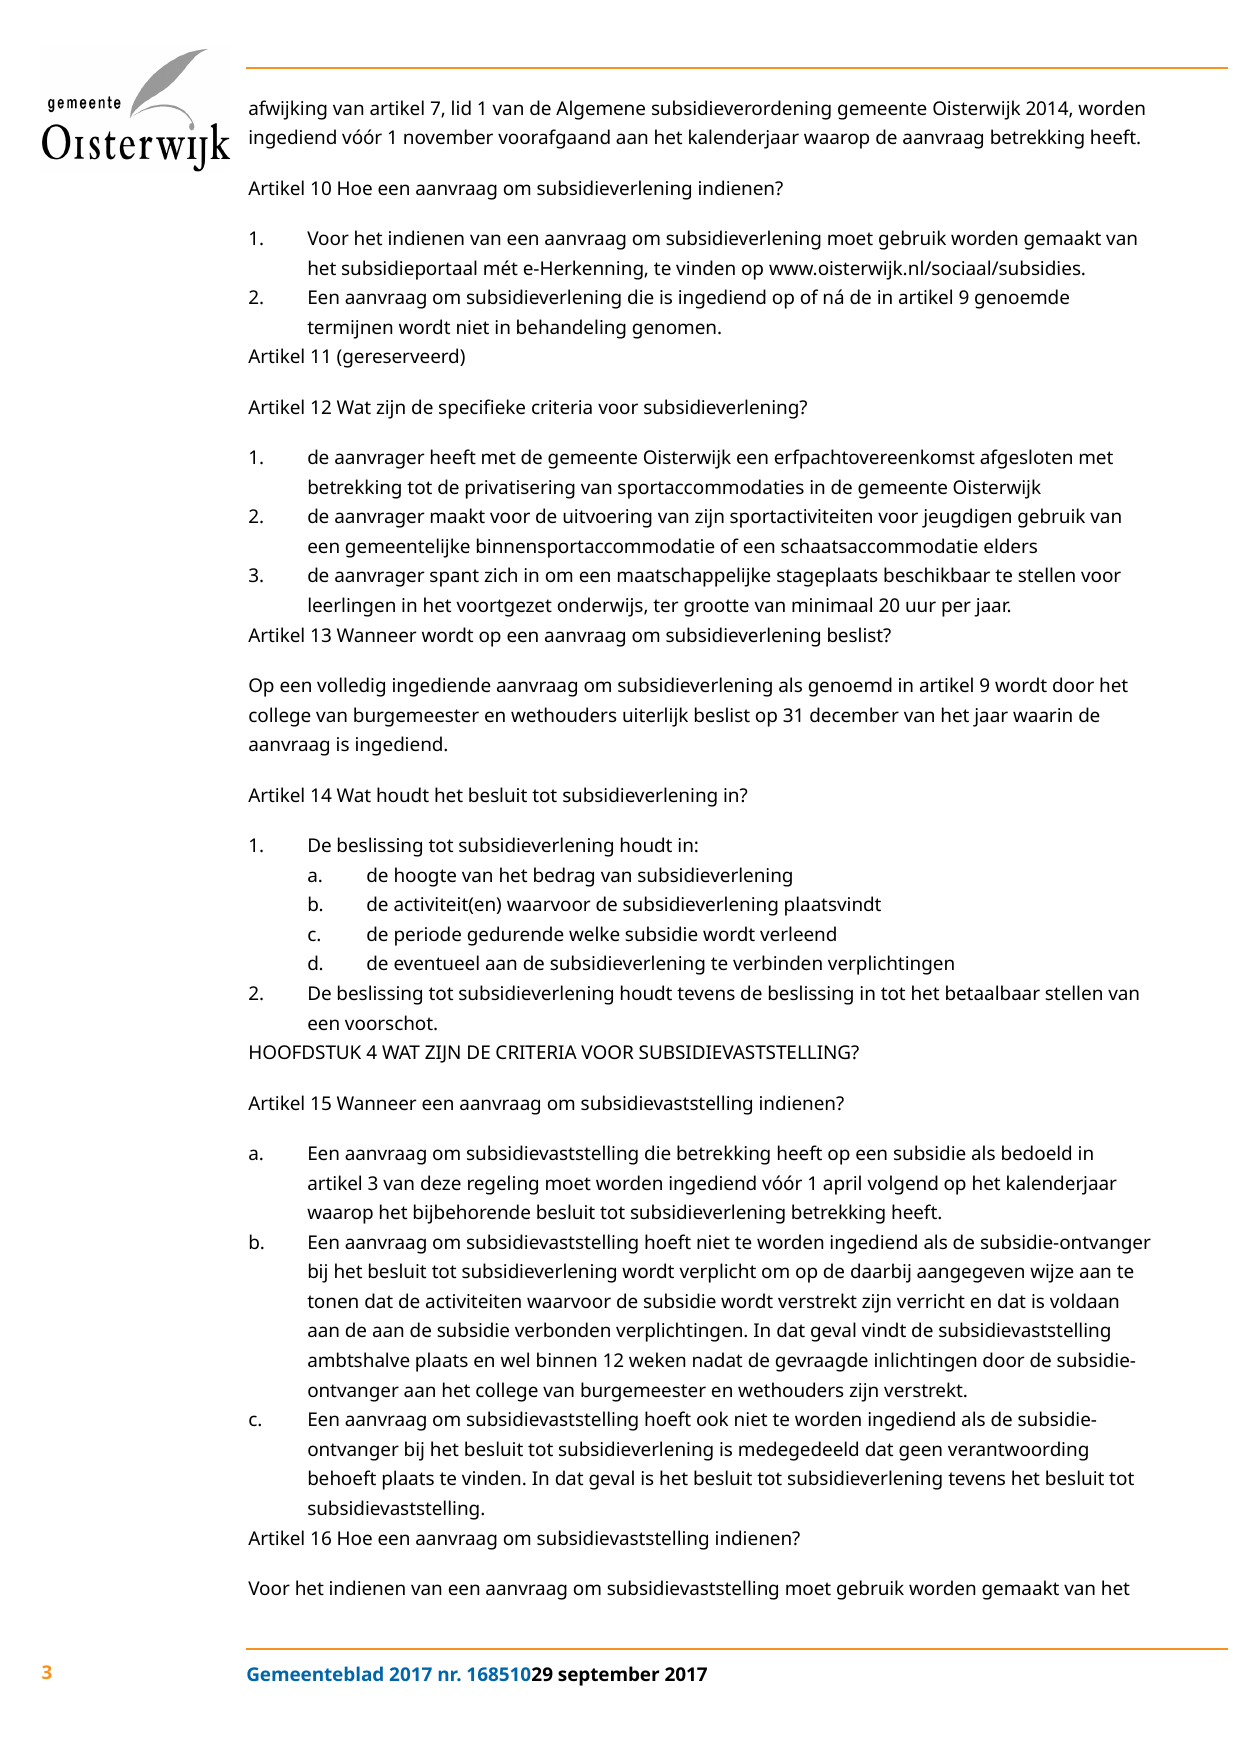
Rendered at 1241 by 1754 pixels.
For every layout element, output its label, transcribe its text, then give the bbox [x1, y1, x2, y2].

text Op een volledig ingediende aanvraag om subsidieverlening als genoemd in artikel 9 wordt door het college van burgemeester en wethouders uiterlijk beslist op 31 december van het jaar waarin de aanvraag is ingediend. [248, 672, 1152, 757]
text afwijking van artikel 7, lid 1 van de Algemene subsidieverordening gemeente Oisterwijk 2014, worden ingediend vóór 1 november voorafgaand aan het kalenderjaar waarop de aanvraag betrekking heeft. [248, 95, 1152, 150]
text Artikel 15 Wanneer een aanvraag om subsidievaststelling indienen? [248, 1090, 1152, 1116]
list de periode gedurende welke subsidie wordt verleend [307, 921, 1152, 947]
list de aanvrager spant zich in om een maatschappelijke stageplaats beschikbaar te stellen voor leerlingen in het voortgezet onderwijs, ter grootte van minimaal 20 uur per jaar. [248, 563, 1152, 618]
text Artikel 14 Wat houdt het besluit tot subsidieverlening in? [248, 782, 1152, 808]
picture [41, 47, 231, 172]
list Een aanvraag om subsidieverlening die is ingediend op of ná de in artikel 9 genoemde termijnen wordt niet in behandeling genomen. [248, 284, 1152, 340]
list De beslissing tot subsidieverlening houdt tevens de beslissing in tot het betaalbaar stellen van een voorschot. [248, 980, 1152, 1036]
list De beslissing tot subsidieverlening houdt in: [248, 832, 1152, 858]
text Artikel 12 Wat zijn de specifieke criteria voor subsidieverlening? [248, 394, 1152, 420]
text Voor het indienen van een aanvraag om subsidievaststelling moet gebruik worden gemaakt van het [248, 1575, 1152, 1601]
text Artikel 10 Hoe een aanvraag om subsidieverlening indienen? [248, 175, 1152, 201]
text Artikel 11 (gereserveerd) [248, 343, 1152, 369]
list Een aanvraag om subsidievaststelling hoeft ook niet te worden ingediend als de subsidie-ontvanger bij het besluit tot subsidieverlening is medegedeeld dat geen verantwoording behoeft plaats te vinden. In dat geval is het besluit tot subsidieverlening tevens het besluit tot subsidievaststelling. [248, 1406, 1152, 1521]
list de hoogte van het bedrag van subsidieverlening [307, 862, 1152, 888]
list de eventueel aan de subsidieverlening te verbinden verplichtingen [307, 951, 1152, 976]
list Een aanvraag om subsidievaststelling die betrekking heeft op een subsidie als bedoeld in artikel 3 van deze regeling moet worden ingediend vóór 1 april volgend op het kalenderjaar waarop het bijbehorende besluit tot subsidieverlening betrekking heeft. [248, 1140, 1152, 1225]
list de activiteit(en) waarvoor de subsidieverlening plaatsvindt [307, 891, 1152, 917]
text Artikel 13 Wanneer wordt op een aanvraag om subsidieverlening beslist? [248, 622, 1152, 648]
list Voor het indienen van een aanvraag om subsidieverlening moet gebruik worden gemaakt van het subsidieportaal mét e-Herkenning, te vinden op www.oisterwijk.nl/sociaal/subsidies. [248, 225, 1152, 281]
list de aanvrager heeft met de gemeente Oisterwijk een erfpachtovereenkomst afgesloten met betrekking tot de privatisering van sportaccommodaties in de gemeente Oisterwijk [248, 444, 1152, 500]
list de aanvrager maakt voor de uitvoering van zijn sportactiviteiten voor jeugdigen gebruik van een gemeentelijke binnensportaccommodatie of een schaatsaccommodatie elders [248, 503, 1152, 559]
list Een aanvraag om subsidievaststelling hoeft niet te worden ingediend als de subsidie-ontvanger bij het besluit tot subsidieverlening wordt verplicht om op de daarbij aangegeven wijze aan te tonen dat de activiteiten waarvoor de subsidie wordt verstrekt zijn verricht en dat is voldaan aan de aan de subsidie verbonden verplichtingen. In dat geval vindt de subsidievaststelling ambtshalve plaats en wel binnen 12 weken nadat de gevraagde inlichtingen door de subsidie-ontvanger aan het college van burgemeester en wethouders zijn verstrekt. [248, 1229, 1152, 1403]
text HOOFDSTUK 4 WAT ZIJN DE CRITERIA VOOR SUBSIDIEVASTSTELLING? [248, 1039, 1152, 1065]
text Artikel 16 Hoe een aanvraag om subsidievaststelling indienen? [248, 1525, 1152, 1551]
